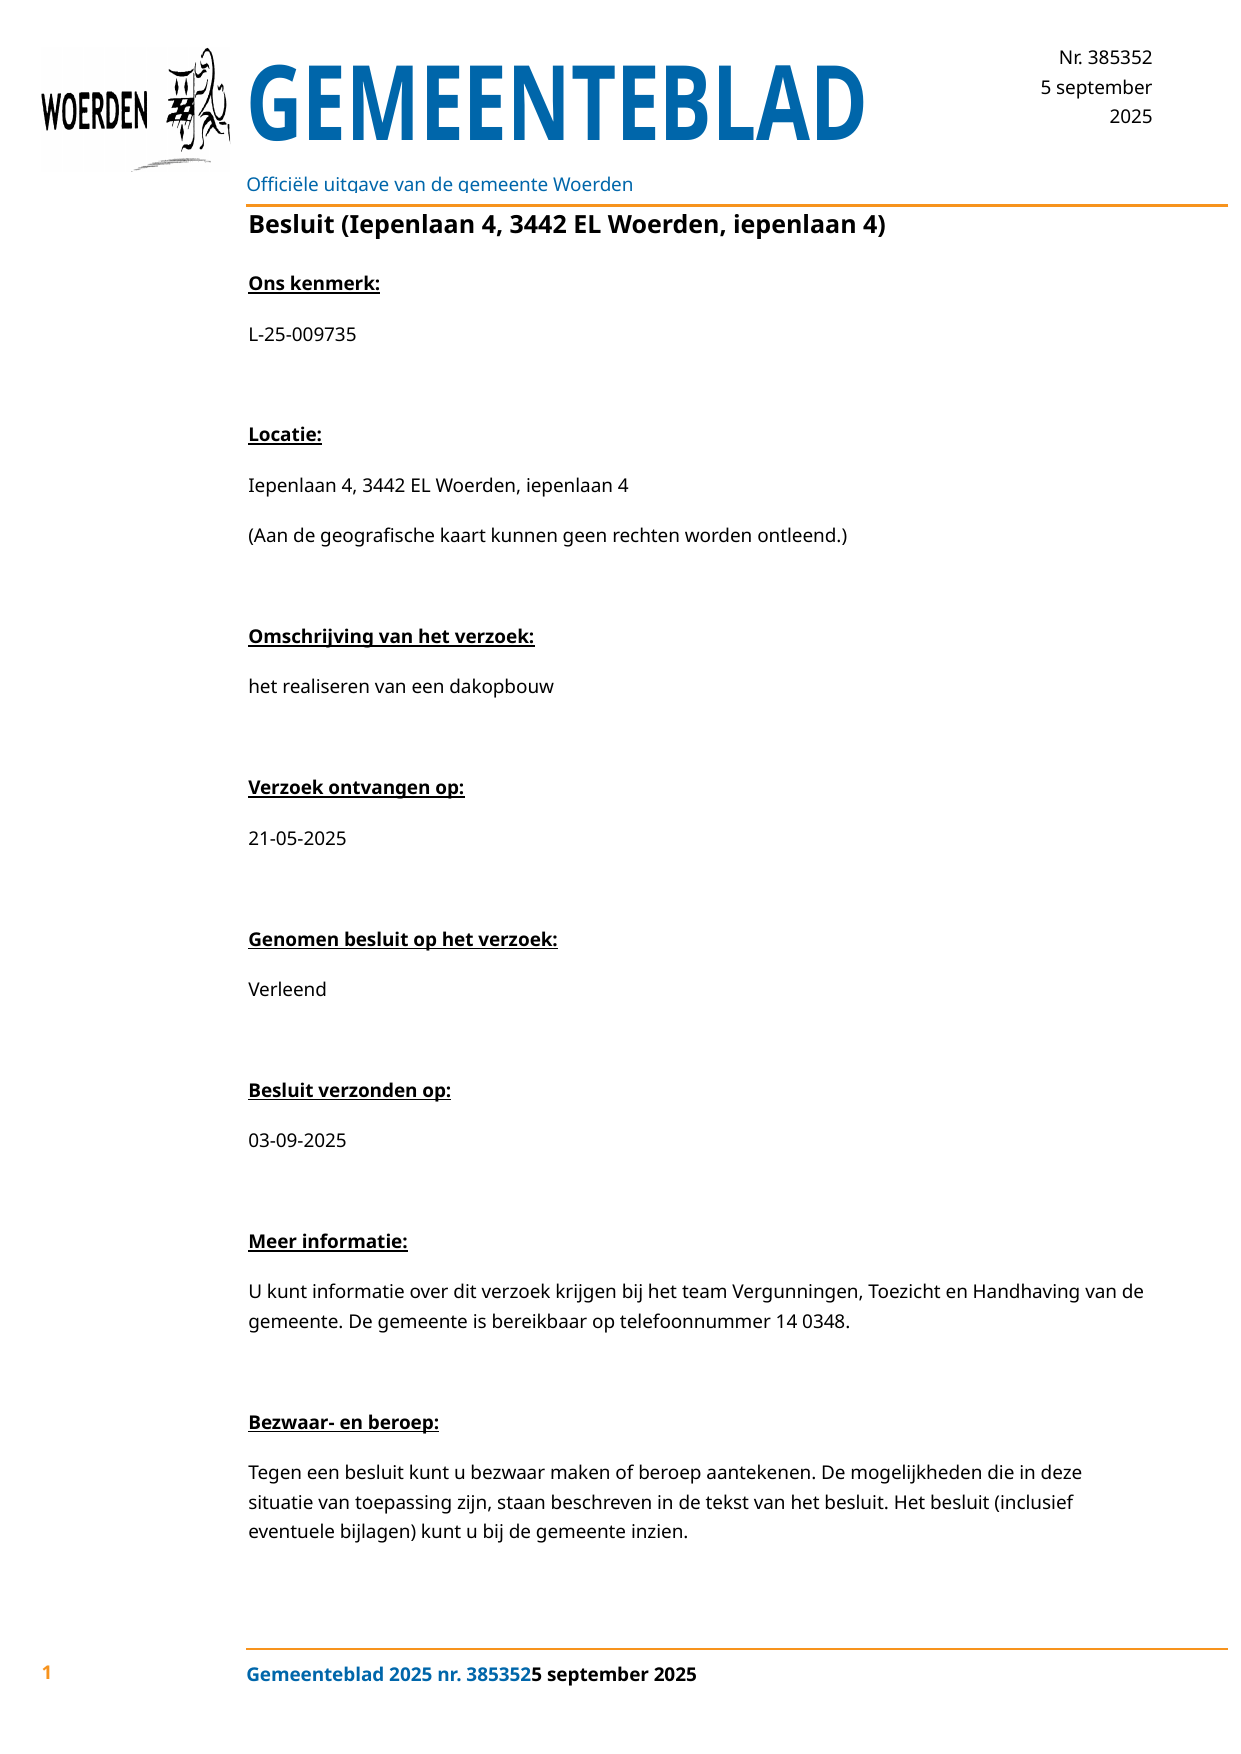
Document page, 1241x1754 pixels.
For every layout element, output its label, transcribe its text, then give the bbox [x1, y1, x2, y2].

text Genomen besluit op het verzoek: [248, 926, 1152, 951]
text Besluit verzonden op: [248, 1077, 1152, 1103]
text 03-09-2025 [248, 1127, 1152, 1153]
text Iepenlaan 4, 3442 EL Woerden, iepenlaan 4 [248, 472, 1152, 498]
text Besluit (Iepenlaan 4, 3442 EL Woerden, iepenlaan 4) [248, 207, 1152, 241]
text Verzoek ontvangen op: [248, 774, 1152, 800]
text Verleend [248, 976, 1152, 1002]
text Meer informatie: [248, 1228, 1152, 1254]
text Omschrijving van het verzoek: [248, 623, 1152, 649]
text U kunt informatie over dit verzoek krijgen bij het team Vergunningen, Toezicht en Handhaving van de gemeente. De gemeente is bereikbaar op telefoonnummer 14 0348. [248, 1279, 1152, 1334]
text L-25-009735 [248, 321, 1152, 346]
text Locatie: [248, 422, 1152, 447]
text het realiseren van een dakopbouw [248, 674, 1152, 699]
text (Aan de geografische kaart kunnen geen rechten worden ontleend.) [248, 522, 1152, 548]
text Bezwaar- en beroep: [248, 1409, 1152, 1435]
text 21-05-2025 [248, 825, 1152, 851]
picture [41, 47, 231, 172]
text Ons kenmerk: [248, 270, 1152, 296]
text Tegen een besluit kunt u bezwaar maken of beroep aantekenen. De mogelijkheden die in deze situatie van toepassing zijn, staan beschreven in de tekst van het besluit. Het besluit (inclusief eventuele bijlagen) kunt u bij de gemeente inzien. [248, 1459, 1152, 1544]
